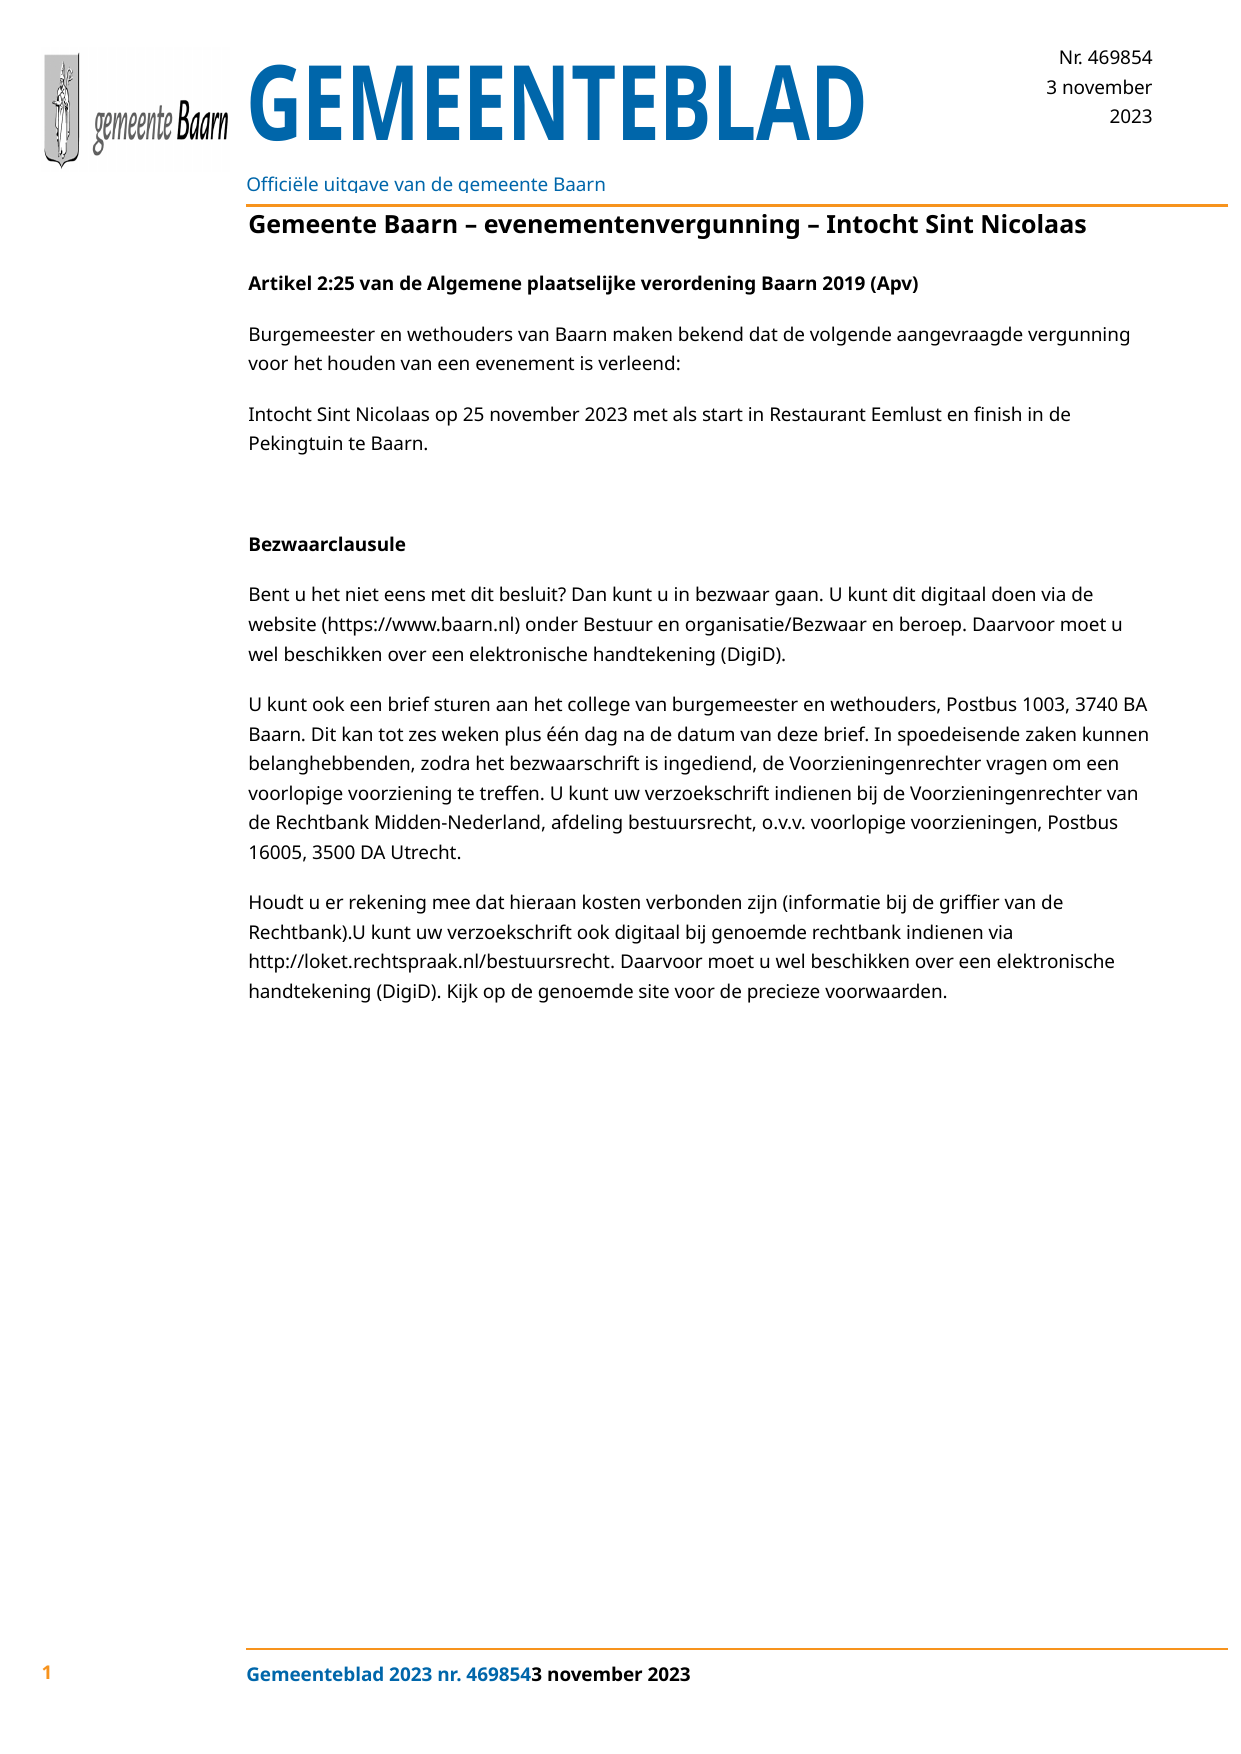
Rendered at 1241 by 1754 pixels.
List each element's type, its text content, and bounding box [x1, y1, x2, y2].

text Gemeente Baarn – evenementenvergunning – Intocht Sint Nicolaas [248, 207, 1152, 241]
text Bent u het niet eens met dit besluit? Dan kunt u in bezwaar gaan. U kunt dit digitaal doen via de website (https://www.baarn.nl) onder Bestuur en organisatie/Bezwaar en beroep. Daarvoor moet u wel beschikken over een elektronische handtekening (DigiD). [248, 582, 1152, 666]
picture [41, 47, 231, 172]
text Artikel 2:25 van de Algemene plaatselijke verordening Baarn 2019 (Apv) [248, 270, 1152, 296]
text Bezwaarclausule [248, 531, 1152, 557]
text U kunt ook een brief sturen aan het college van burgemeester en wethouders, Postbus 1003, 3740 BA Baarn. Dit kan tot zes weken plus één dag na de datum van deze brief. In spoedeisende zaken kunnen belanghebbenden, zodra het bezwaarschrift is ingediend, de Voorzieningenrechter vragen om een voorlopige voorziening te treffen. U kunt uw verzoekschrift indienen bij de Voorzieningenrechter van de Rechtbank Midden-Nederland, afdeling bestuursrecht, o.v.v. voorlopige voorzieningen, Postbus 16005, 3500 DA Utrecht. [248, 691, 1152, 865]
text Intocht Sint Nicolaas op 25 november 2023 met als start in Restaurant Eemlust en finish in de Pekingtuin te Baarn. [248, 401, 1152, 456]
text Houdt u er rekening mee dat hieraan kosten verbonden zijn (informatie bij de griffier van de Rechtbank).U kunt uw verzoekschrift ook digitaal bij genoemde rechtbank indienen via http://loket.rechtspraak.nl/bestuursrecht. Daarvoor moet u wel beschikken over een elektronische handtekening (DigiD). Kijk op de genoemde site voor de precieze voorwaarden. [248, 889, 1152, 1004]
text Burgemeester en wethouders van Baarn maken bekend dat de volgende aangevraagde vergunning voor het houden van een evenement is verleend: [248, 321, 1152, 376]
